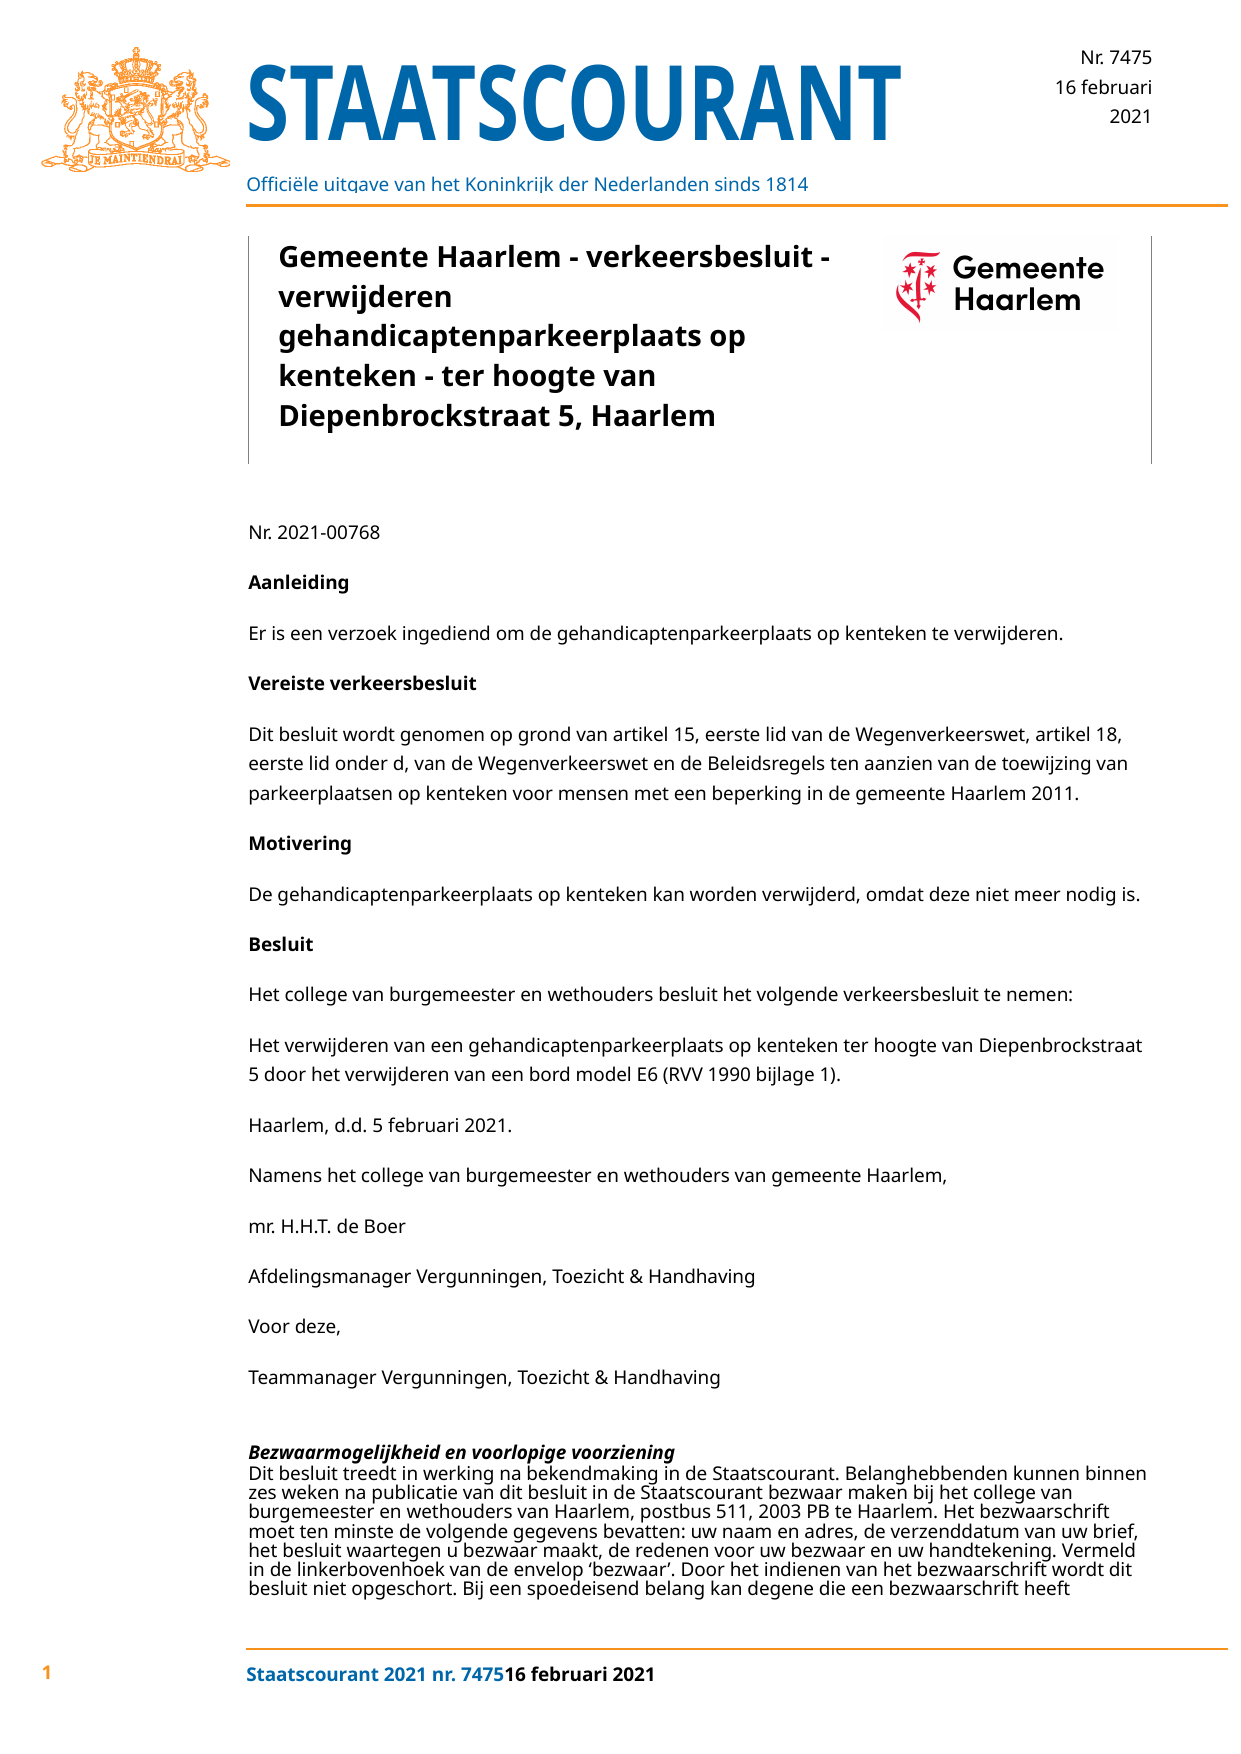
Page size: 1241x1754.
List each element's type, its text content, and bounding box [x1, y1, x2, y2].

text Aanleiding [248, 569, 1152, 595]
text Er is een verzoek ingediend om de gehandicaptenparkeerplaats op kenteken te verwijderen. [248, 620, 1152, 646]
text Namens het college van burgemeester en wethouders van gemeente Haarlem, [248, 1162, 1152, 1188]
table_header Gemeente Haarlem - verkeersbesluit - verwijderen gehandicaptenparkeerplaats op kenteken - ter hoogte van Diepenbrockstraat 5, Haarlem [249, 236, 850, 464]
text Haarlem, d.d. 5 februari 2021. [248, 1112, 1152, 1138]
text mr. H.H.T. de Boer [248, 1213, 1152, 1238]
picture [41, 47, 231, 172]
text Dit besluit treedt in werking na bekendmaking in de Staatscourant. Belanghebbenden kunnen binnen zes weken na publicatie van dit besluit in de Staatscourant bezwaar maken bij het college van burgemeester en wethouders van Haarlem, postbus 511, 2003 PB te Haarlem. Het bezwaarschrift moet ten minste de volgende gegevens bevatten: uw naam en adres, de verzenddatum van uw brief, het besluit waartegen u bezwaar maakt, de redenen voor uw bezwaar en uw handtekening. Vermeld in de linkerbovenhoek van de envelop ‘bezwaar’. Door het indienen van het bezwaarschrift wordt dit besluit niet opgeschort. Bij een spoedeisend belang kan degene die een bezwaarschrift heeft [248, 1465, 1152, 1600]
text Dit besluit wordt genomen op grond van artikel 15, eerste lid van de Wegenverkeerswet, artikel 18, eerste lid onder d, van de Wegenverkeerswet en de Beleidsregels ten aanzien van de toewijzing van parkeerplaatsen op kenteken voor mensen met een beperking in de gemeente Haarlem 2011. [248, 721, 1152, 806]
text De gehandicaptenparkeerplaats op kenteken kan worden verwijderd, omdat deze niet meer nodig is. [248, 881, 1152, 906]
text Het verwijderen van een gehandicaptenparkeerplaats op kenteken ter hoogte van Diepenbrockstraat 5 door het verwijderen van een bord model E6 (RVV 1990 bijlage 1). [248, 1032, 1152, 1087]
table_header [850, 236, 1151, 464]
text Vereiste verkeersbesluit [248, 670, 1152, 696]
text Besluit [248, 931, 1152, 957]
text Afdelingsmanager Vergunningen, Toezicht & Handhaving [248, 1263, 1152, 1289]
text Voor deze, [248, 1314, 1152, 1339]
text Teammanager Vergunningen, Toezicht & Handhaving [248, 1364, 1152, 1390]
text Motivering [248, 830, 1152, 856]
text Het college van burgemeester en wethouders besluit het volgende verkeersbesluit te nemen: [248, 982, 1152, 1007]
text Nr. 2021-00768 [248, 519, 1152, 545]
picture [882, 236, 1119, 331]
text Bezwaarmogelijkheid en voorlopige voorziening [248, 1439, 1152, 1465]
